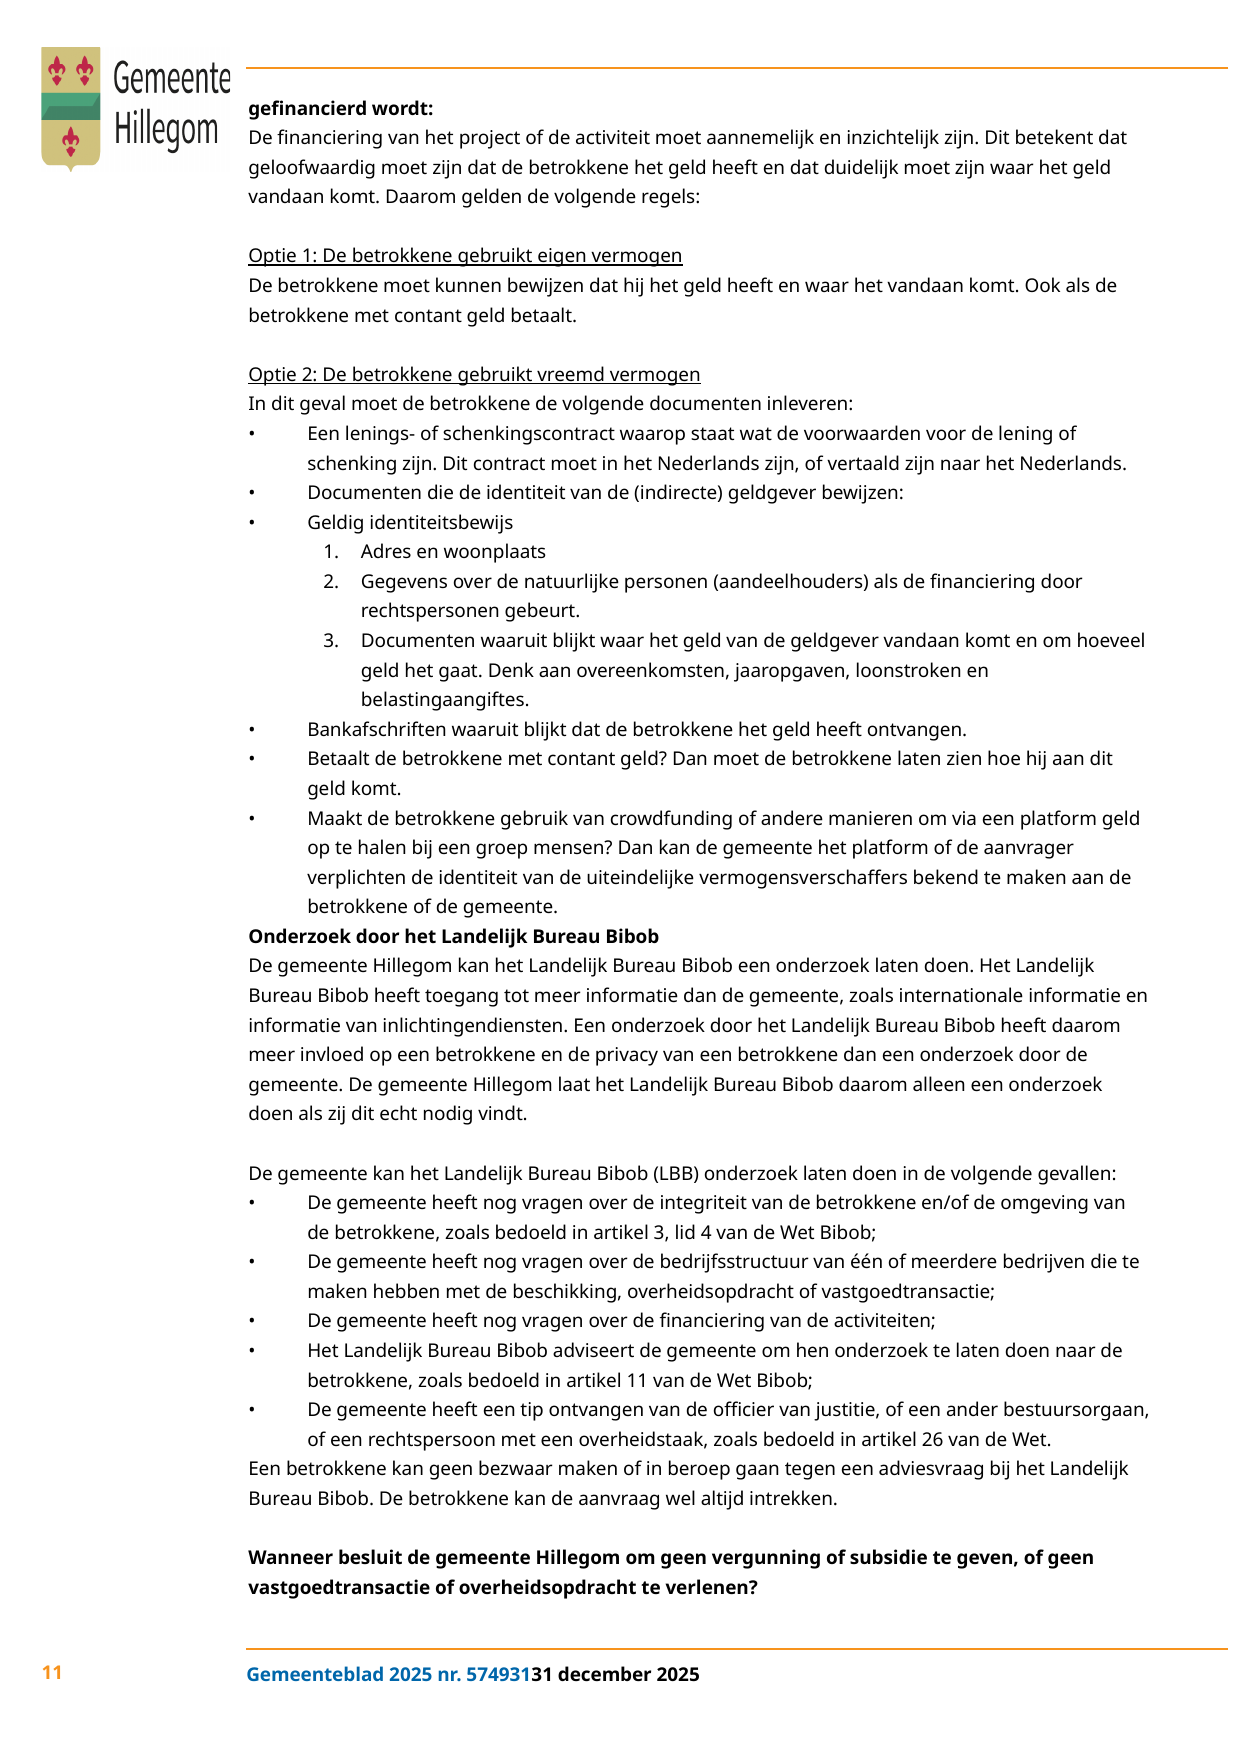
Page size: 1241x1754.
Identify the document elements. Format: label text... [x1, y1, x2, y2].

list Een lenings- of schenkingscontract waarop staat wat de voorwaarden voor de lening of schenking zijn. Dit contract moet in het Nederlands zijn, of vertaald zijn naar het Nederlands. [248, 420, 1152, 476]
list Het Landelijk Bureau Bibob adviseert de gemeente om hen onderzoek te laten doen naar de betrokkene, zoals bedoeld in artikel 11 van de Wet Bibob; [248, 1337, 1152, 1393]
list Maakt de betrokkene gebruik van crowdfunding of andere manieren om via een platform geld op te halen bij een groep mensen? Dan kan de gemeente het platform of de aanvrager verplichten de identiteit van de uiteindelijke vermogensverschaffers bekend te maken aan de betrokkene of de gemeente. [248, 805, 1152, 919]
picture [41, 47, 231, 172]
text De financiering van het project of de activiteit moet aannemelijk en inzichtelijk zijn. Dit betekent dat geloofwaardig moet zijn dat de betrokkene het geld heeft en dat duidelijk moet zijn waar het geld vandaan komt. Daarom gelden de volgende regels: [248, 124, 1152, 209]
list Bankafschriften waaruit blijkt dat de betrokkene het geld heeft ontvangen. [248, 716, 1152, 742]
text Een betrokkene kan geen bezwaar maken of in beroep gaan tegen een adviesvraag bij het Landelijk Bureau Bibob. De betrokkene kan de aanvraag wel altijd intrekken. [248, 1456, 1152, 1511]
list De gemeente heeft nog vragen over de integriteit van de betrokkene en/of de omgeving van de betrokkene, zoals bedoeld in artikel 3, lid 4 van de Wet Bibob; [248, 1189, 1152, 1245]
list De gemeente heeft nog vragen over de bedrijfsstructuur van één of meerdere bedrijven die te maken hebben met de beschikking, overheidsopdracht of vastgoedtransactie; [248, 1248, 1152, 1304]
list Geldig identiteitsbewijs [248, 509, 1152, 535]
text Onderzoek door het Landelijk Bureau Bibob [248, 923, 1152, 949]
list Documenten waaruit blijkt waar het geld van de geldgever vandaan komt en om hoeveel geld het gaat. Denk aan overeenkomsten, jaaropgaven, loonstroken en belastingaangiftes. [323, 627, 1152, 712]
list De gemeente heeft nog vragen over de financiering van de activiteiten; [248, 1308, 1152, 1333]
list Documenten die de identiteit van de (indirecte) geldgever bewijzen: [248, 479, 1152, 505]
text Optie 1: De betrokkene gebruikt eigen vermogen [248, 243, 1152, 268]
text In dit geval moet de betrokkene de volgende documenten inleveren: [248, 391, 1152, 416]
text De gemeente Hillegom kan het Landelijk Bureau Bibob een onderzoek laten doen. Het Landelijk Bureau Bibob heeft toegang tot meer informatie dan de gemeente, zoals internationale informatie en informatie van inlichtingendiensten. Een onderzoek door het Landelijk Bureau Bibob heeft daarom meer invloed op een betrokkene en de privacy van een betrokkene dan een onderzoek door de gemeente. De gemeente Hillegom laat het Landelijk Bureau Bibob daarom alleen een onderzoek doen als zij dit echt nodig vindt. [248, 953, 1152, 1126]
text De gemeente kan het Landelijk Bureau Bibob (LBB) onderzoek laten doen in de volgende gevallen: [248, 1160, 1152, 1186]
text gefinancierd wordt: [248, 95, 1152, 121]
text De betrokkene moet kunnen bewijzen dat hij het geld heeft en waar het vandaan komt. Ook als de betrokkene met contant geld betaalt. [248, 272, 1152, 328]
list Gegevens over de natuurlijke personen (aandeelhouders) als de financiering door rechtspersonen gebeurt. [323, 568, 1152, 623]
list Betaalt de betrokkene met contant geld? Dan moet de betrokkene laten zien hoe hij aan dit geld komt. [248, 746, 1152, 801]
text Wanneer besluit de gemeente Hillegom om geen vergunning of subsidie te geven, of geen vastgoedtransactie of overheidsopdracht te verlenen? [248, 1544, 1152, 1600]
text Optie 2: De betrokkene gebruikt vreemd vermogen [248, 361, 1152, 387]
list De gemeente heeft een tip ontvangen van de officier van justitie, of een ander bestuursorgaan, of een rechtspersoon met een overheidstaak, zoals bedoeld in artikel 26 van de Wet. [248, 1396, 1152, 1452]
list Adres en woonplaats [323, 538, 1152, 564]
